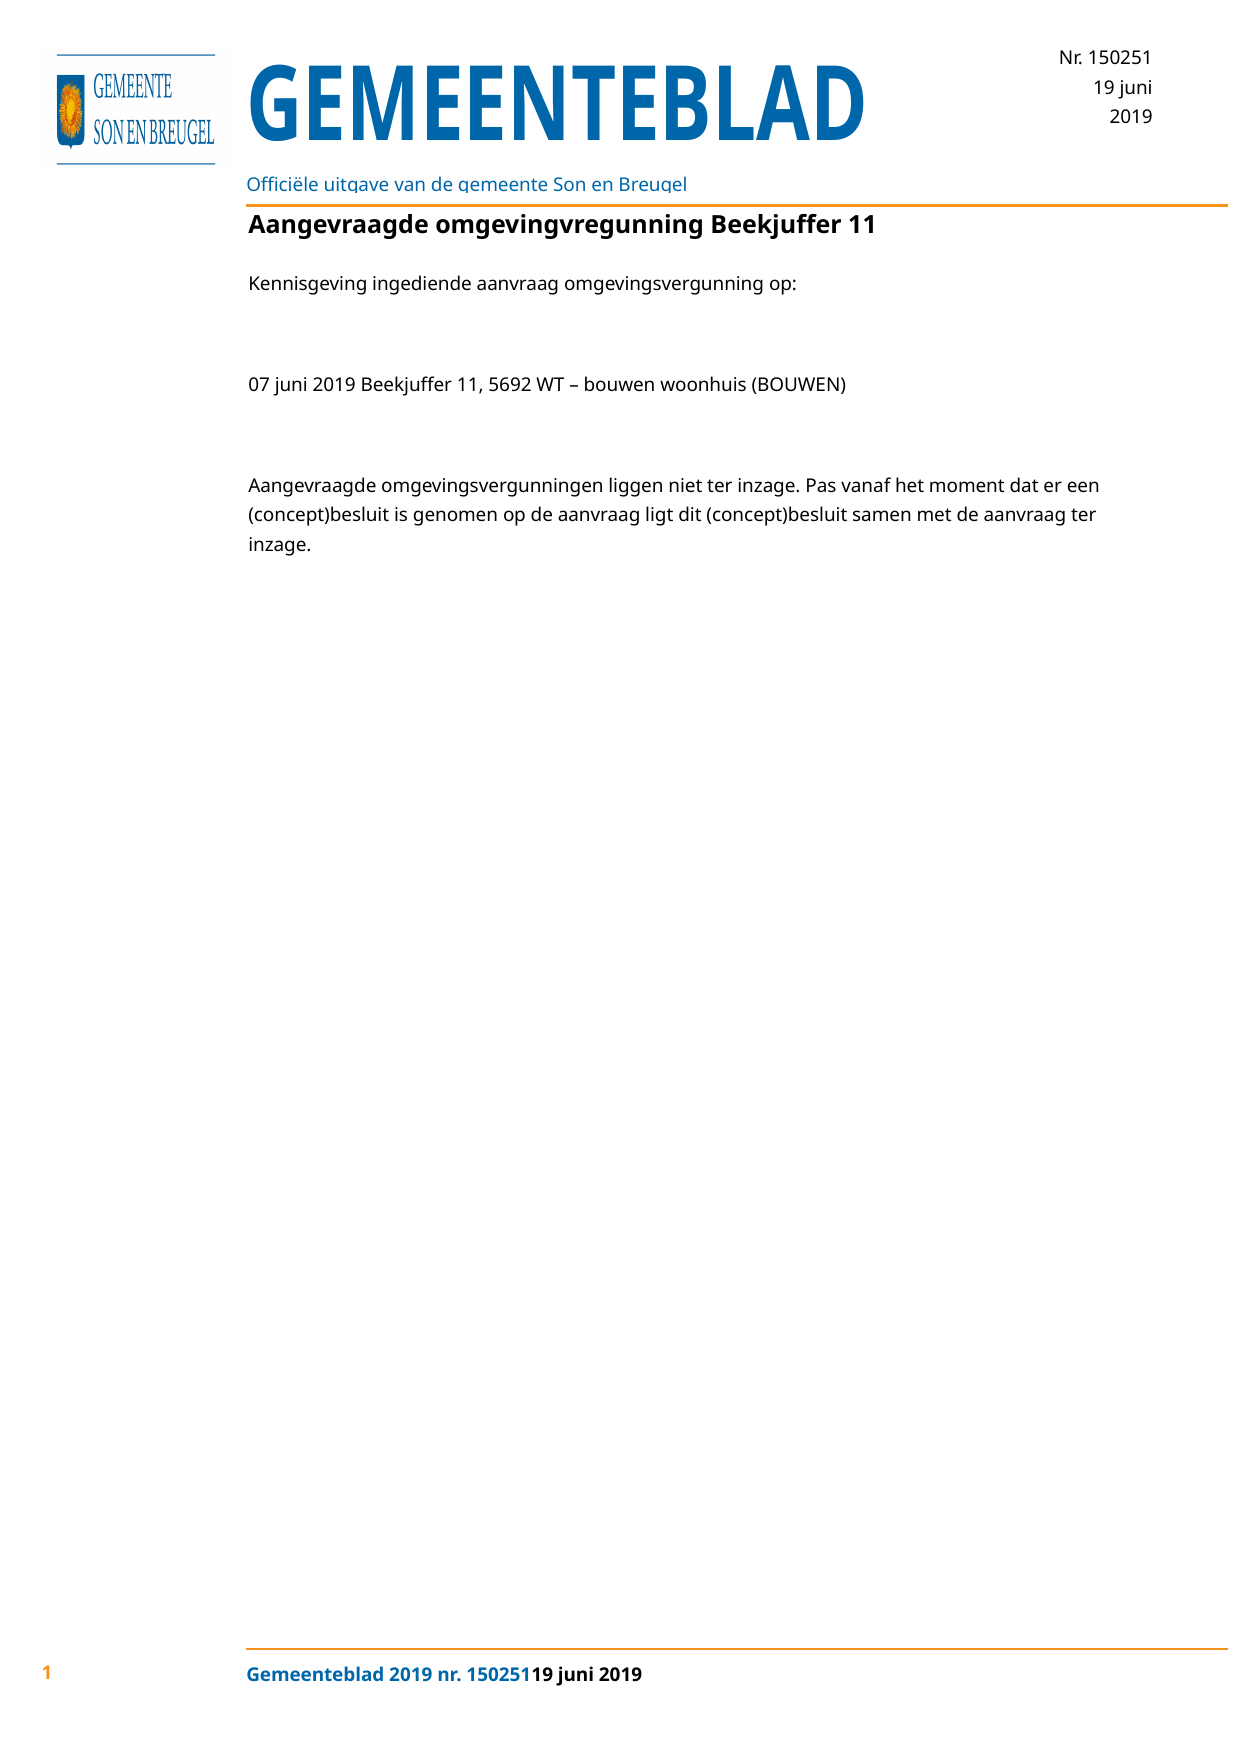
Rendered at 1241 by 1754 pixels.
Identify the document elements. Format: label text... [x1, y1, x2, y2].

text Kennisgeving ingediende aanvraag omgevingsvergunning op: [248, 270, 1152, 296]
picture [41, 47, 231, 172]
text 07 juni 2019 Beekjuffer 11, 5692 WT – bouwen woonhuis (BOUWEN) [248, 371, 1152, 397]
text Aangevraagde omgevingvregunning Beekjuffer 11 [248, 207, 1152, 241]
text Aangevraagde omgevingsvergunningen liggen niet ter inzage. Pas vanaf het moment dat er een (concept)besluit is genomen op de aanvraag ligt dit (concept)besluit samen met de aanvraag ter inzage. [248, 472, 1152, 557]
